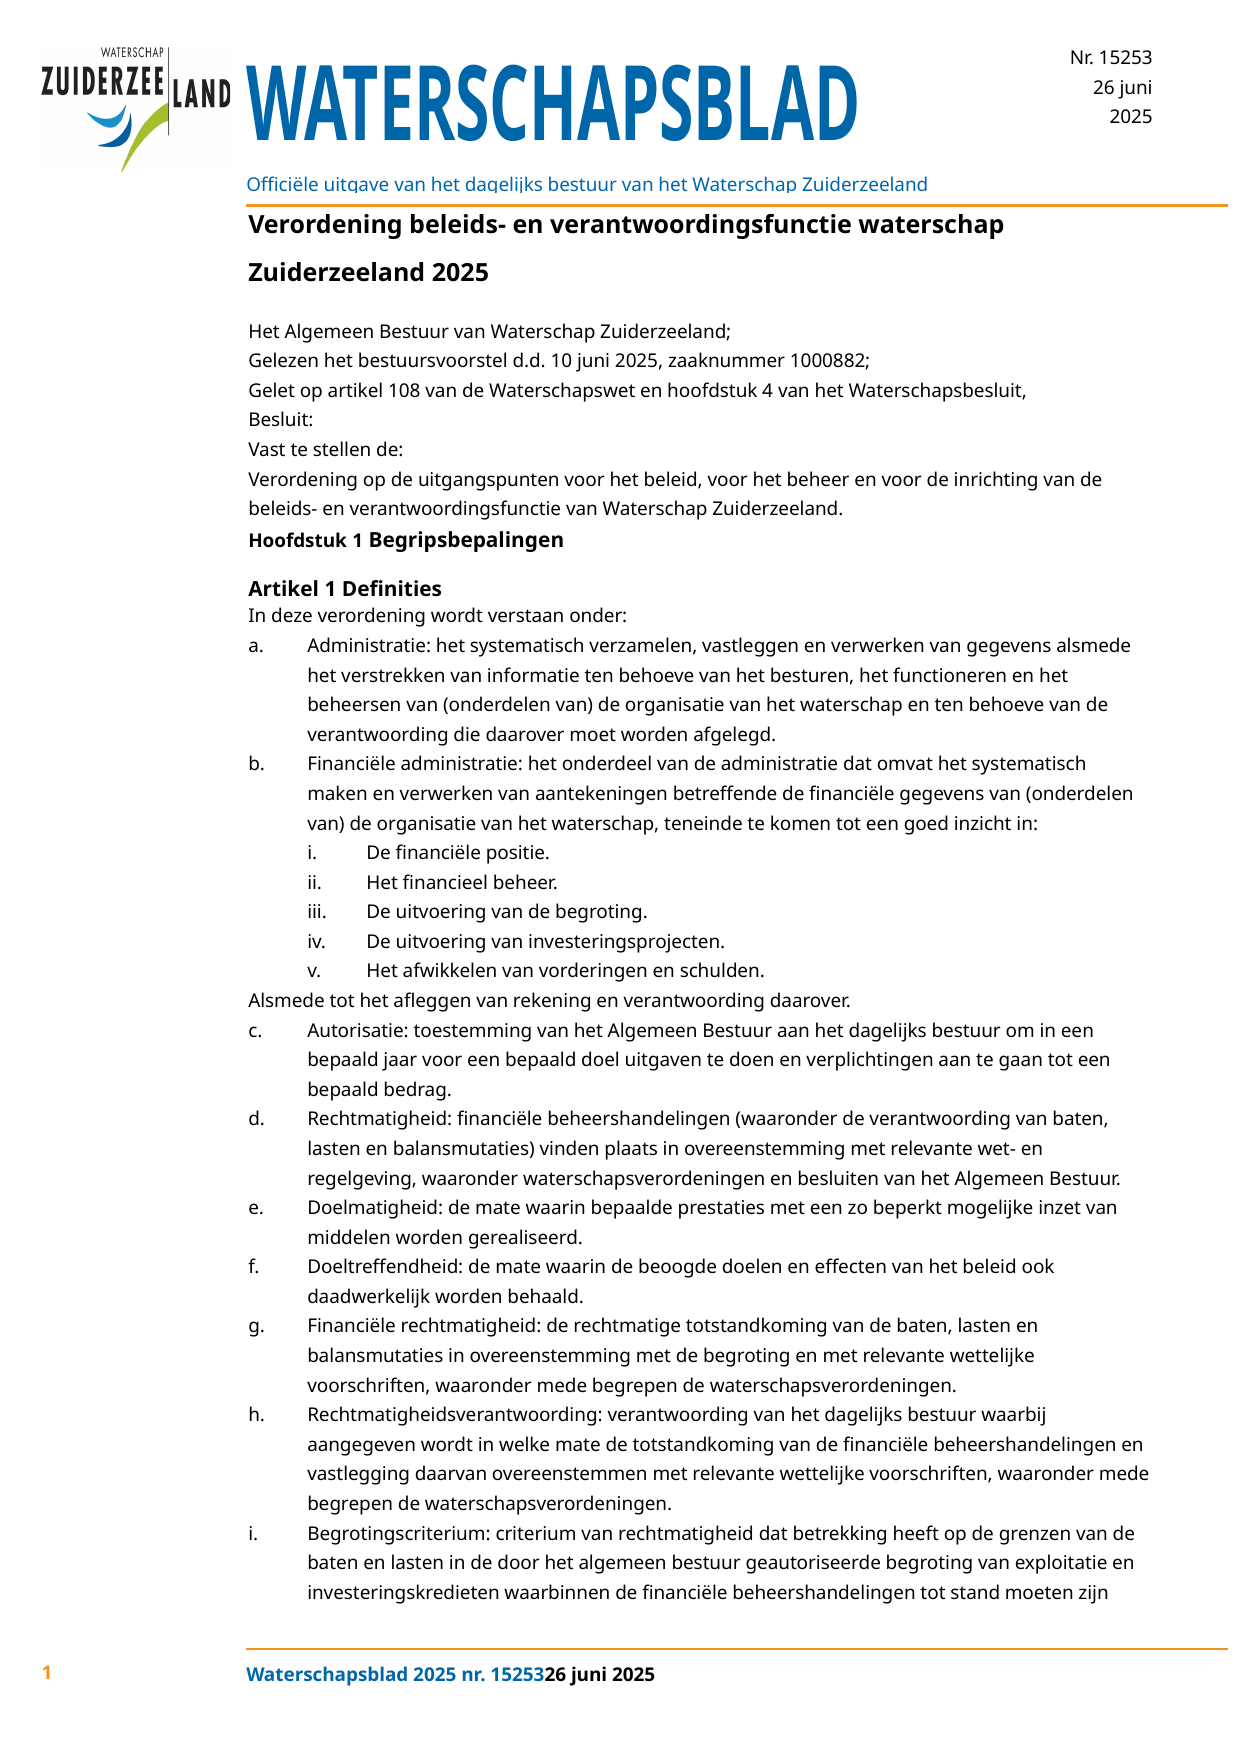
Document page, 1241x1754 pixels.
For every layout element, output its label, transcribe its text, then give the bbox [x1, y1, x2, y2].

text Gelet op artikel 108 van de Waterschapswet en hoofdstuk 4 van het Waterschapsbesluit, [248, 377, 1152, 403]
text Besluit: [248, 407, 1152, 432]
list Administratie: het systematisch verzamelen, vastleggen en verwerken van gegevens alsmede het verstrekken van informatie ten behoeve van het besturen, het functioneren en het beheersen van (onderdelen van) de organisatie van het waterschap en ten behoeve van de verantwoording die daarover moet worden afgelegd. [248, 632, 1152, 747]
text Het Algemeen Bestuur van Waterschap Zuiderzeeland; [248, 318, 1152, 344]
list Financiële administratie: het onderdeel van de administratie dat omvat het systematisch maken en verwerken van aantekeningen betreffende de financiële gegevens van (onderdelen van) de organisatie van het waterschap, teneinde te komen tot een goed inzicht in: [248, 751, 1152, 836]
list De uitvoering van investeringsprojecten. [307, 928, 1152, 954]
list De uitvoering van de begroting. [307, 898, 1152, 924]
list Doelmatigheid: de mate waarin bepaalde prestaties met een zo beperkt mogelijke inzet van middelen worden gerealiseerd. [248, 1194, 1152, 1250]
list Autorisatie: toestemming van het Algemeen Bestuur aan het dagelijks bestuur om in een bepaald jaar voor een bepaald doel uitgaven te doen en verplichtingen aan te gaan tot een bepaald bedrag. [248, 1017, 1152, 1102]
text Verordening op de uitgangspunten voor het beleid, voor het beheer en voor de inrichting van de beleids- en verantwoordingsfunctie van Waterschap Zuiderzeeland. [248, 466, 1152, 521]
list Financiële rechtmatigheid: de rechtmatige totstandkoming van de baten, lasten en balansmutaties in overeenstemming met de begroting en met relevante wettelijke voorschriften, waaronder mede begrepen de waterschapsverordeningen. [248, 1313, 1152, 1398]
list Doeltreffendheid: de mate waarin de beoogde doelen en effecten van het beleid ook daadwerkelijk worden behaald. [248, 1253, 1152, 1309]
text Gelezen het bestuursvoorstel d.d. 10 juni 2025, zaaknummer 1000882; [248, 347, 1152, 373]
list Begrotingscriterium: criterium van rechtmatigheid dat betrekking heeft op de grenzen van de baten en lasten in de door het algemeen bestuur geautoriseerde begroting van exploitatie en investeringskredieten waarbinnen de financiële beheershandelingen tot stand moeten zijn [248, 1520, 1152, 1605]
text Hoofdstuk 1 Begripsbepalingen [248, 525, 1152, 553]
list Het financieel beheer. [307, 869, 1152, 895]
text Alsmede tot het afleggen van rekening en verantwoording daarover. [248, 987, 1152, 1013]
list De financiële positie. [307, 839, 1152, 865]
text Vast te stellen de: [248, 436, 1152, 462]
text Verordening beleids- en verantwoordingsfunctie waterschap Zuiderzeeland 2025 [248, 207, 1152, 288]
text Artikel 1 Definities [248, 574, 1152, 603]
picture [41, 47, 231, 172]
list Rechtmatigheid: financiële beheershandelingen (waaronder de verantwoording van baten, lasten en balansmutaties) vinden plaats in overeenstemming met relevante wet- en regelgeving, waaronder waterschapsverordeningen en besluiten van het Algemeen Bestuur. [248, 1106, 1152, 1191]
list Het afwikkelen van vorderingen en schulden. [307, 958, 1152, 983]
list Rechtmatigheidsverantwoording: verantwoording van het dagelijks bestuur waarbij aangegeven wordt in welke mate de totstandkoming van de financiële beheershandelingen en vastlegging daarvan overeenstemmen met relevante wettelijke voorschriften, waaronder mede begrepen de waterschapsverordeningen. [248, 1401, 1152, 1516]
text In deze verordening wordt verstaan onder: [248, 603, 1152, 628]
